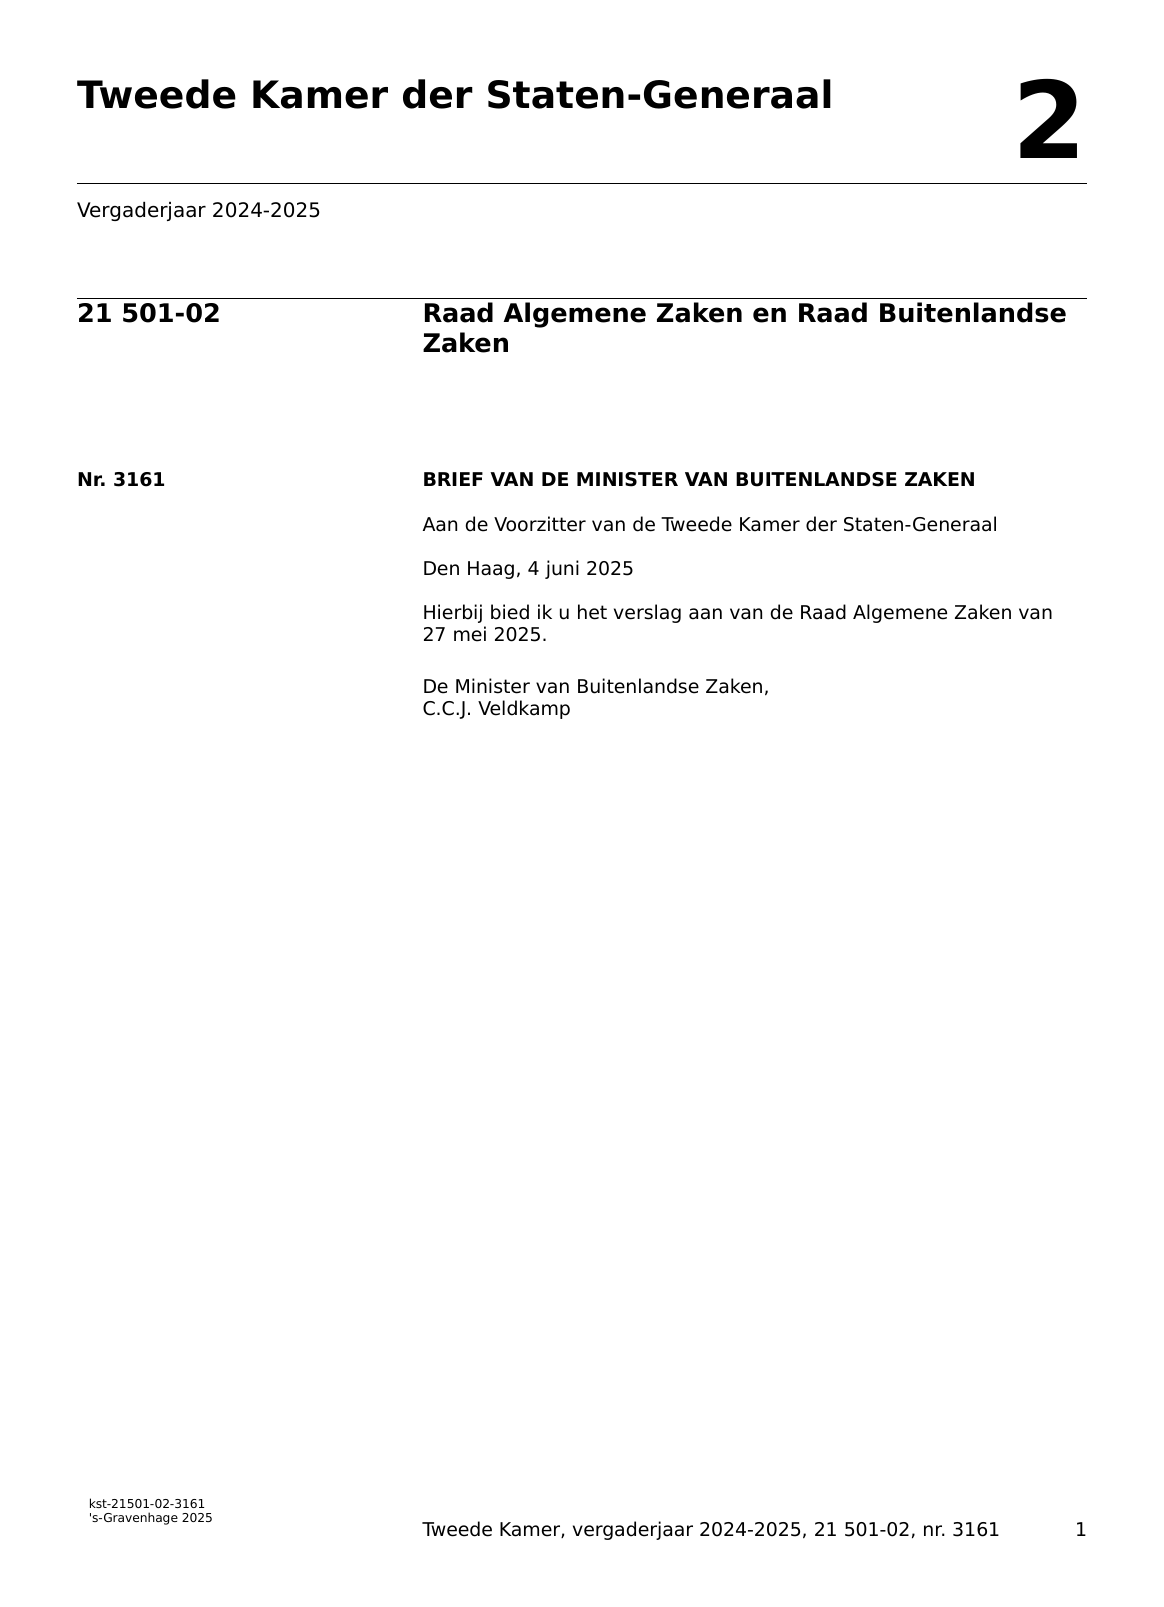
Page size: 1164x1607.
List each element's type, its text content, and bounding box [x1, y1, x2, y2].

text Aan de Voorzitter van de Tweede Kamer der Staten-Generaal [422, 513, 1087, 536]
subtitle Nr. 3161 BRIEF VAN DE MINISTER VAN BUITENLANDSE ZAKEN [77, 469, 1087, 491]
text Den Haag, 4 juni 2025 [422, 558, 1087, 580]
text kst-21501-02-3161 [88, 1497, 323, 1511]
table_header Tweede Kamer der Staten-Generaal [77, 59, 886, 183]
subtitle 21 501-02 Raad Algemene Zaken en Raad Buitenlandse Zaken [77, 299, 1087, 358]
text 's-Gravenhage 2025 [88, 1511, 323, 1525]
table_cell Vergaderjaar 2024-2025 [77, 184, 1087, 298]
text Hierbij bied ik u het verslag aan van de Raad Algemene Zaken van 27 mei 2025. [422, 602, 1087, 646]
table_header 2 [886, 59, 1087, 183]
text De Minister van Buitenlandse Zaken, C.C.J. Veldkamp [422, 676, 1087, 720]
